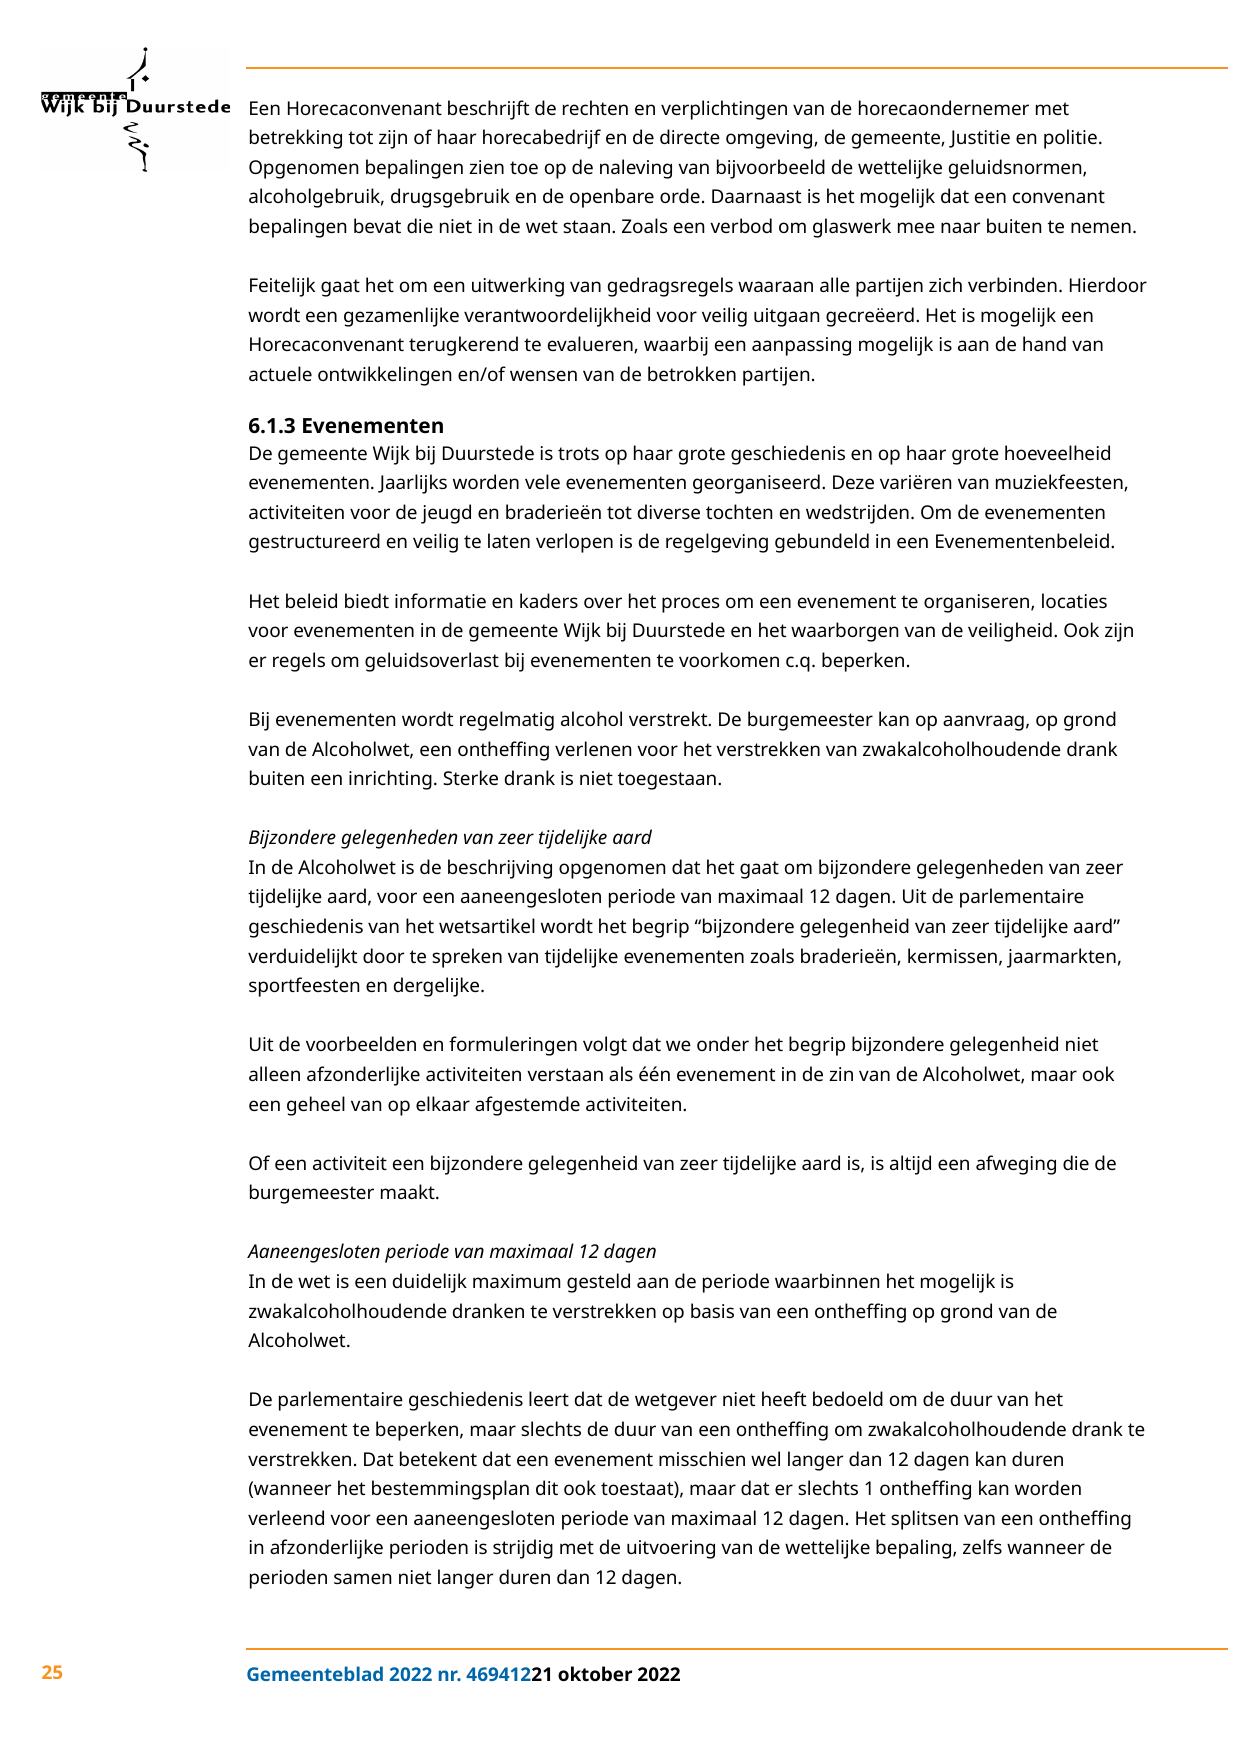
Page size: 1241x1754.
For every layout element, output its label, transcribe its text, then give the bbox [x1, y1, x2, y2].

text Uit de voorbeelden en formuleringen volgt dat we onder het begrip bijzondere gelegenheid niet alleen afzonderlijke activiteiten verstaan als één evenement in de zin van de Alcoholwet, maar ook een geheel van op elkaar afgestemde activiteiten. [248, 1032, 1152, 1116]
text Feitelijk gaat het om een uitwerking van gedragsregels waaraan alle partijen zich verbinden. Hierdoor wordt een gezamenlijke verantwoordelijkheid voor veilig uitgaan gecreëerd. Het is mogelijk een Horecaconvenant terugkerend te evalueren, waarbij een aanpassing mogelijk is aan de hand van actuele ontwikkelingen en/of wensen van de betrokken partijen. [248, 272, 1152, 387]
text Het beleid biedt informatie en kaders over het proces om een evenement te organiseren, locaties voor evenementen in de gemeente Wijk bij Duurstede en het waarborgen van de veiligheid. Ook zijn er regels om geluidsoverlast bij evenementen te voorkomen c.q. beperken. [248, 588, 1152, 673]
text Aaneengesloten periode van maximaal 12 dagen [248, 1239, 1152, 1264]
text De gemeente Wijk bij Duurstede is trots op haar grote geschiedenis en op haar grote hoeveelheid evenementen. Jaarlijks worden vele evenementen georganiseerd. Deze variëren van muziekfeesten, activiteiten voor de jeugd en braderieën tot diverse tochten en wedstrijden. Om de evenementen gestructureerd en veilig te laten verlopen is de regelgeving gebundeld in een Evenementenbeleid. [248, 440, 1152, 554]
picture [41, 47, 231, 172]
text Een Horecaconvenant beschrijft de rechten en verplichtingen van de horecaondernemer met betrekking tot zijn of haar horecabedrijf en de directe omgeving, de gemeente, Justitie en politie. Opgenomen bepalingen zien toe op de naleving van bijvoorbeeld de wettelijke geluidsnormen, alcoholgebruik, drugsgebruik en de openbare orde. Daarnaast is het mogelijk dat een convenant bepalingen bevat die niet in de wet staan. Zoals een verbod om glaswerk mee naar buiten te nemen. [248, 95, 1152, 239]
text Bij evenementen wordt regelmatig alcohol verstrekt. De burgemeester kan op aanvraag, op grond van de Alcoholwet, een ontheffing verlenen voor het verstrekken van zwakalcoholhoudende drank buiten een inrichting. Sterke drank is niet toegestaan. [248, 706, 1152, 791]
text 6.1.3 Evenementen [248, 411, 1152, 440]
text Of een activiteit een bijzondere gelegenheid van zeer tijdelijke aard is, is altijd een afweging die de burgemeester maakt. [248, 1150, 1152, 1205]
text In de Alcoholwet is de beschrijving opgenomen dat het gaat om bijzondere gelegenheden van zeer tijdelijke aard, voor een aaneengesloten periode van maximaal 12 dagen. Uit de parlementaire geschiedenis van het wetsartikel wordt het begrip “bijzondere gelegenheid van zeer tijdelijke aard” verduidelijkt door te spreken van tijdelijke evenementen zoals braderieën, kermissen, jaarmarkten, sportfeesten en dergelijke. [248, 854, 1152, 998]
text In de wet is een duidelijk maximum gesteld aan de periode waarbinnen het mogelijk is zwakalcoholhoudende dranken te verstrekken op basis van een ontheffing op grond van de Alcoholwet. [248, 1268, 1152, 1353]
text De parlementaire geschiedenis leert dat de wetgever niet heeft bedoeld om de duur van het evenement te beperken, maar slechts de duur van een ontheffing om zwakalcoholhoudende drank te verstrekken. Dat betekent dat een evenement misschien wel langer dan 12 dagen kan duren (wanneer het bestemmingsplan dit ook toestaat), maar dat er slechts 1 ontheffing kan worden verleend voor een aaneengesloten periode van maximaal 12 dagen. Het splitsen van een ontheffing in afzonderlijke perioden is strijdig met de uitvoering van de wettelijke bepaling, zelfs wanneer de perioden samen niet langer duren dan 12 dagen. [248, 1387, 1152, 1590]
text Bijzondere gelegenheden van zeer tijdelijke aard [248, 824, 1152, 850]
